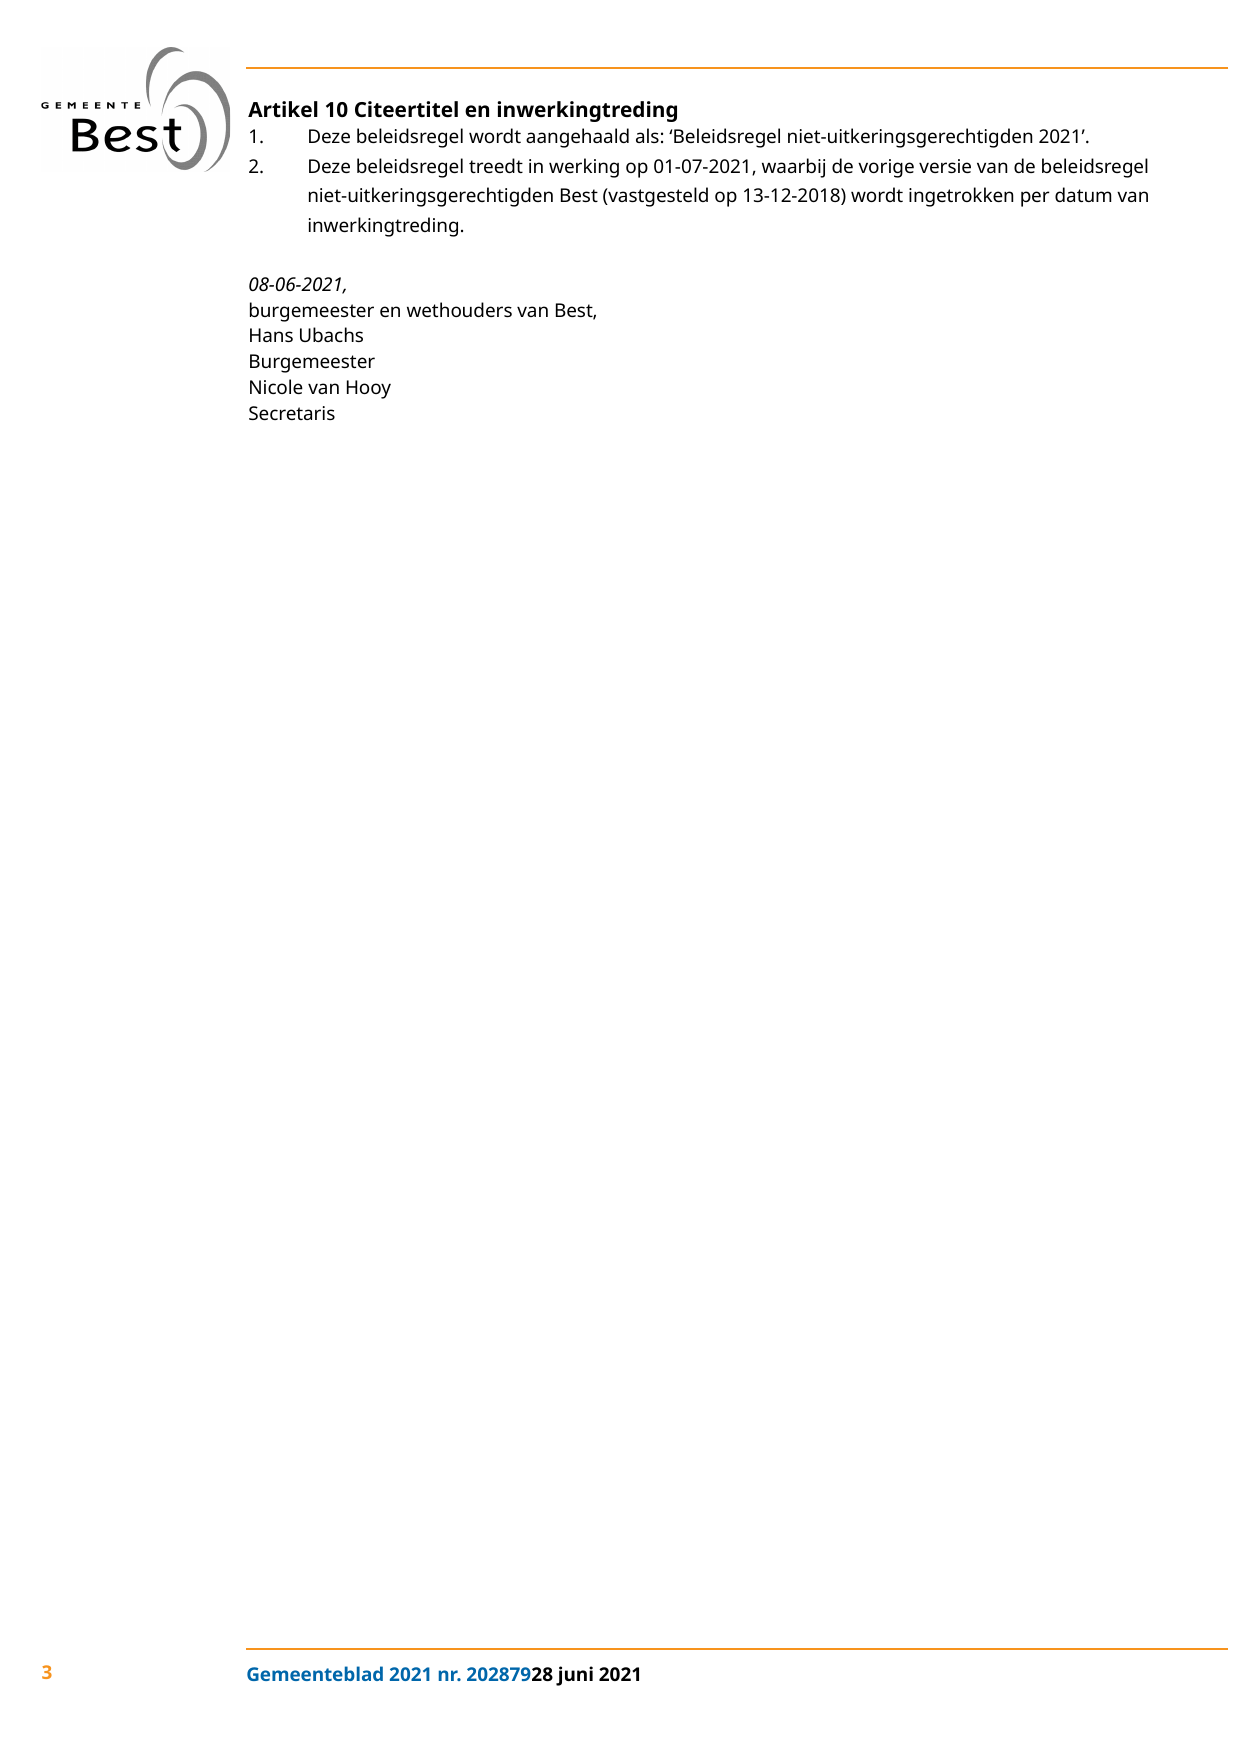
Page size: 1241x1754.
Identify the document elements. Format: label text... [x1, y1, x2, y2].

list Deze beleidsregel wordt aangehaald als: ‘Beleidsregel niet-uitkeringsgerechtigden 2021’. [248, 123, 1152, 149]
list Deze beleidsregel treedt in werking op 01-07-2021, waarbij de vorige versie van de beleidsregel niet-uitkeringsgerechtigden Best (vastgesteld op 13-12-2018) wordt ingetrokken per datum van inwerkingtreding. [248, 153, 1152, 238]
text Burgemeester [248, 348, 1152, 374]
text burgemeester en wethouders van Best, [248, 297, 1152, 323]
text Artikel 10 Citeertitel en inwerkingtreding [248, 95, 1152, 123]
text 08-06-2021, [248, 271, 1152, 297]
text Secretaris [248, 400, 1152, 426]
text Nicole van Hooy [248, 374, 1152, 400]
picture [41, 47, 231, 172]
text Hans Ubachs [248, 323, 1152, 348]
